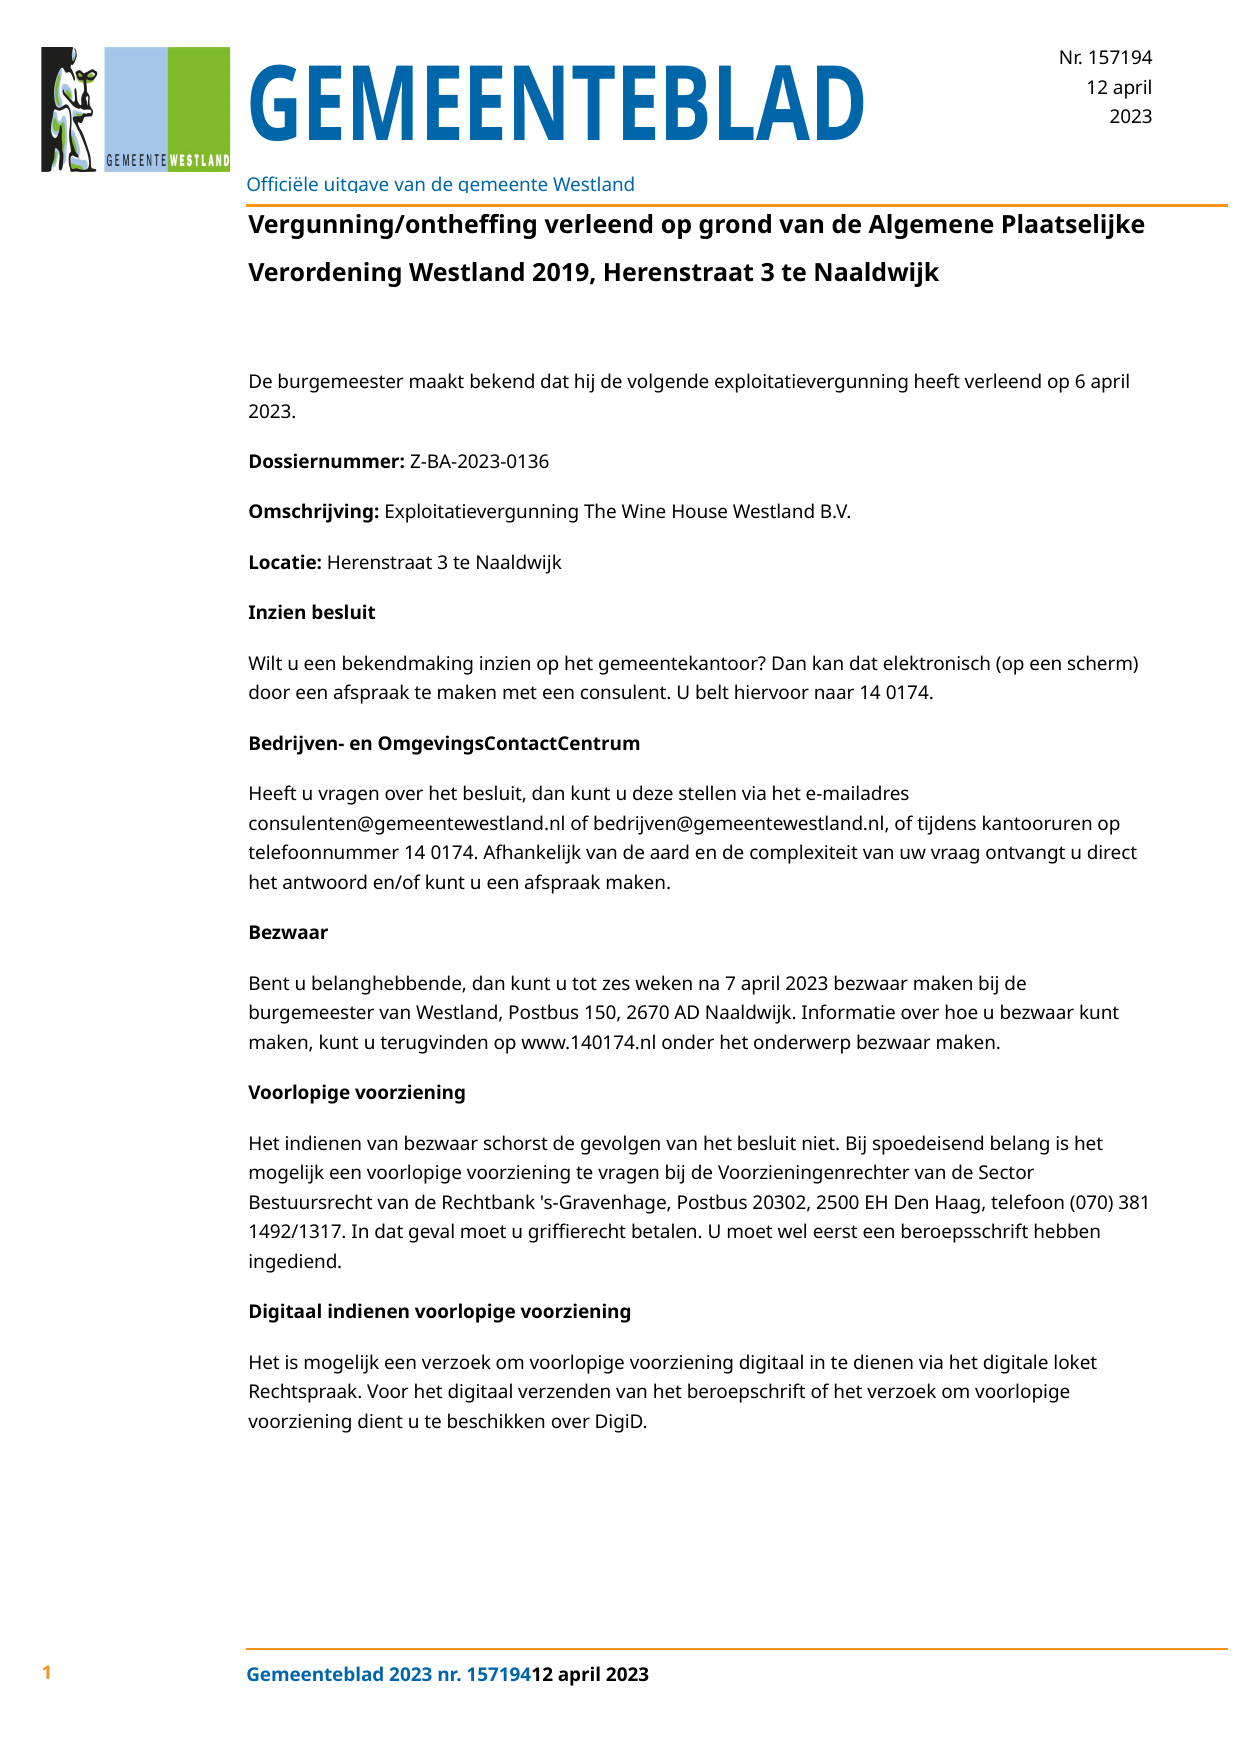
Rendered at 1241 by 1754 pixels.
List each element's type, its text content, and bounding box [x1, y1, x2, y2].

text Heeft u vragen over het besluit, dan kunt u deze stellen via het e-mailadres consulenten@gemeentewestland.nl of bedrijven@gemeentewestland.nl, of tijdens kantooruren op telefoonnummer 14 0174. Afhankelijk van de aard en de complexiteit van uw vraag ontvangt u direct het antwoord en/of kunt u een afspraak maken. [248, 780, 1152, 895]
text Dossiernummer: Z-BA-2023-0136 [248, 448, 1152, 474]
text Het is mogelijk een verzoek om voorlopige voorziening digitaal in te dienen via het digitale loket Rechtspraak. Voor het digitaal verzenden van het beroepschrift of het verzoek om voorlopige voorziening dient u te beschikken over DigiD. [248, 1349, 1152, 1434]
text Digitaal indienen voorlopige voorziening [248, 1299, 1152, 1324]
text Locatie: Herenstraat 3 te Naaldwijk [248, 549, 1152, 575]
text Het indienen van bezwaar schorst de gevolgen van het besluit niet. Bij spoedeisend belang is het mogelijk een voorlopige voorziening te vragen bij de Voorzieningenrechter van de Sector Bestuursrecht van de Rechtbank 's-Gravenhage, Postbus 20302, 2500 EH Den Haag, telefoon (070) 381 1492/1317. In dat geval moet u griffierecht betalen. U moet wel eerst een beroepsschrift hebben ingediend. [248, 1130, 1152, 1274]
text Bent u belanghebbende, dan kunt u tot zes weken na 7 april 2023 bezwaar maken bij de burgemeester van Westland, Postbus 150, 2670 AD Naaldwijk. Informatie over hoe u bezwaar kunt maken, kunt u terugvinden op www.140174.nl onder het onderwerp bezwaar maken. [248, 970, 1152, 1055]
text Wilt u een bekendmaking inzien op het gemeentekantoor? Dan kan dat elektronisch (op een scherm) door een afspraak te maken met een consulent. U belt hiervoor naar 14 0174. [248, 650, 1152, 705]
text Inzien besluit [248, 599, 1152, 625]
text Omschrijving: Exploitatievergunning The Wine House Westland B.V. [248, 499, 1152, 524]
text Bezwaar [248, 919, 1152, 945]
text Voorlopige voorziening [248, 1079, 1152, 1105]
text Bedrijven- en OmgevingsContactCentrum [248, 730, 1152, 756]
text Vergunning/ontheffing verleend op grond van de Algemene Plaatselijke Verordening Westland 2019, Herenstraat 3 te Naaldwijk [248, 207, 1152, 288]
text De burgemeester maakt bekend dat hij de volgende exploitatievergunning heeft verleend op 6 april 2023. [248, 368, 1152, 424]
picture [41, 47, 231, 172]
